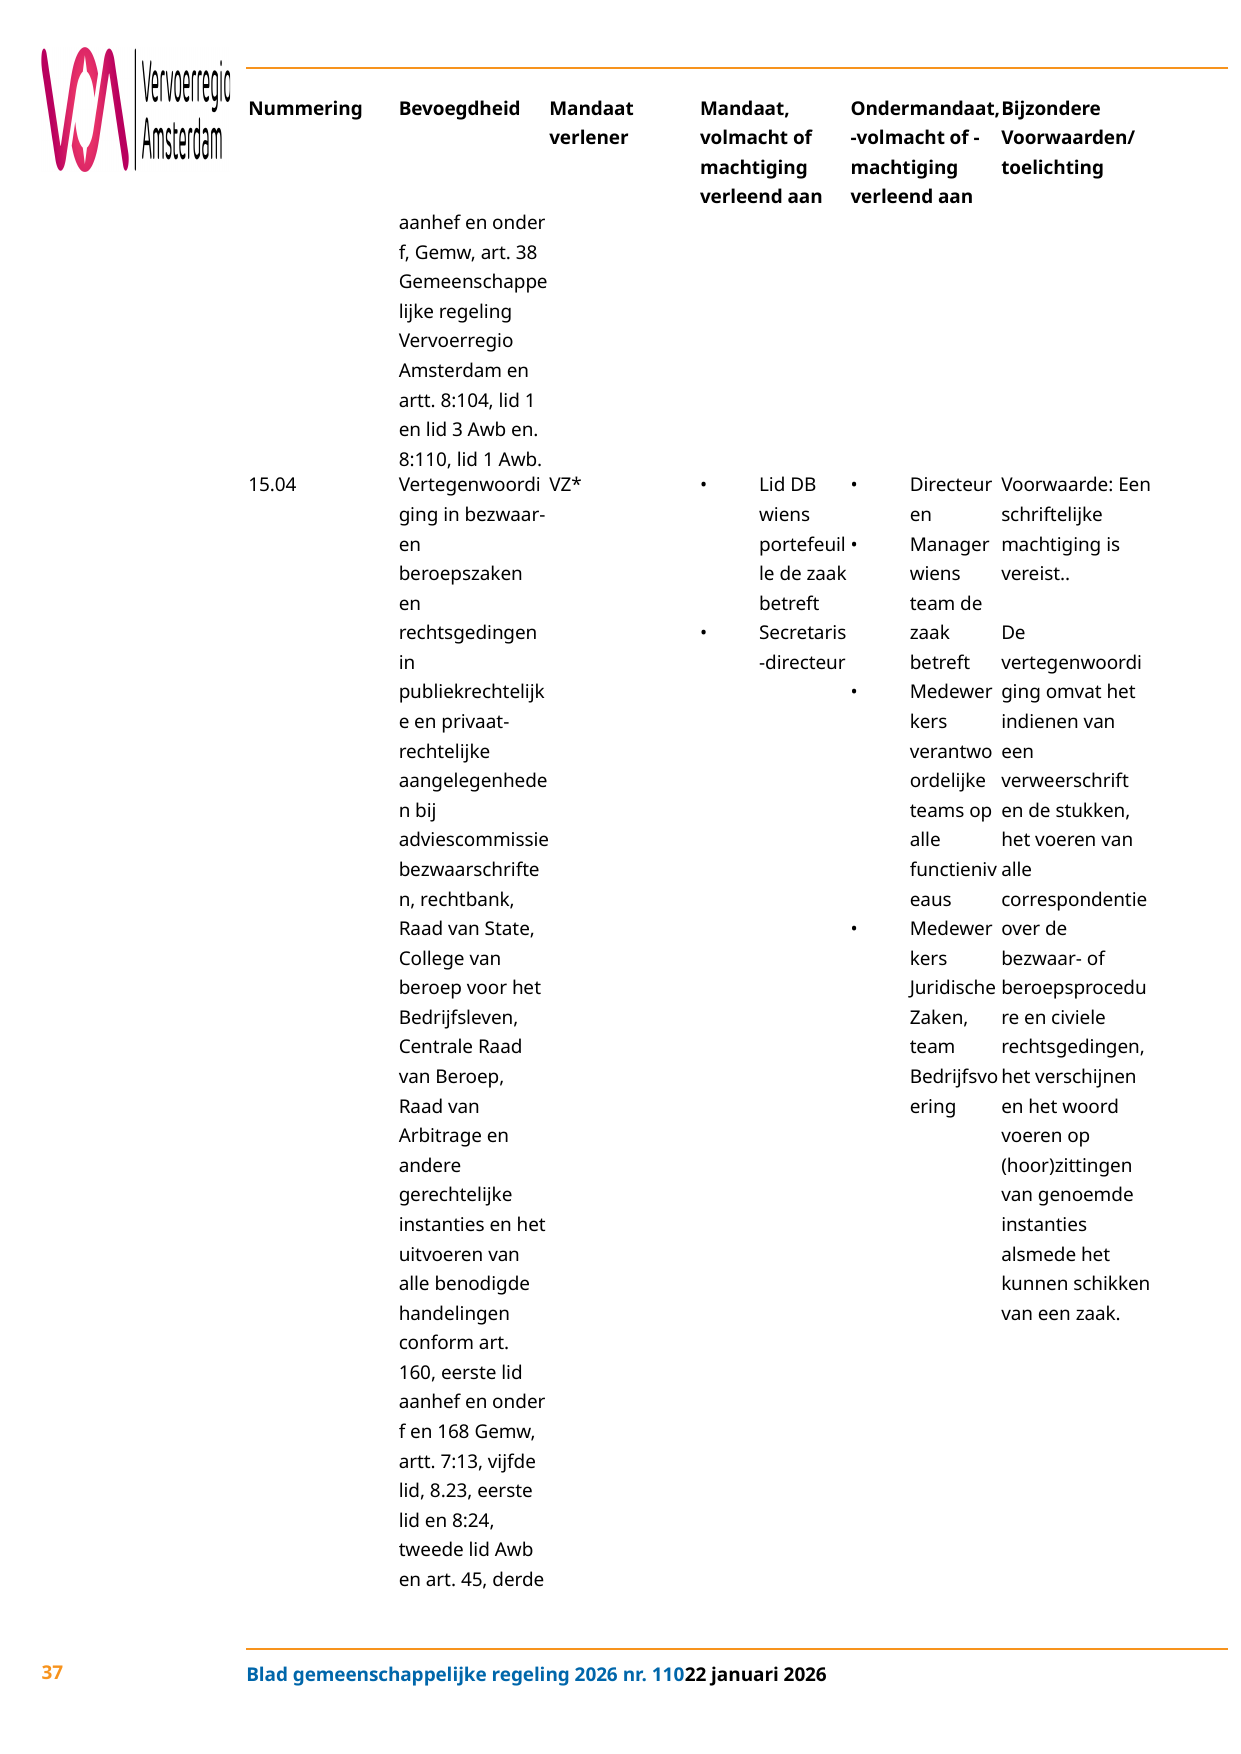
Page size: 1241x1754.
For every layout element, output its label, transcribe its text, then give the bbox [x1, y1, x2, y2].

table_cell VZ* [549, 472, 700, 1592]
table_header Mandaat verlener [549, 95, 700, 209]
table_cell Vertegenwoordiging in bezwaar- en beroepszaken en rechtsgedingen in publiekrechtelijke en privaat­rechtelijke aangelegenheden bij adviescommissie bezwaarschriften, rechtbank, Raad van State, College van beroep voor het Bedrijfsleven, Centrale Raad van Beroep, Raad van Arbitrage en andere gerechtelijke instanties en het uitvoeren van alle benodigde handelingen conform art. 160, eerste lid aanhef en onder f en 168 Gemw, artt. 7:13, vijfde lid, 8.23, eerste lid en 8:24, tweede lid Awb en art. 45, derde [399, 472, 549, 1592]
table_cell [549, 209, 700, 472]
table_header Bevoegdheid [399, 95, 549, 209]
table_cell [248, 209, 398, 472]
table_cell [700, 209, 850, 472]
table_cell aanhef en onder f, Gemw, art. 38 Gemeenschappelijke regeling Vervoerregio Amsterdam en artt. 8:104, lid 1 en lid 3 Awb en. 8:110, lid 1 Awb. [399, 209, 549, 472]
table_cell Directeuren Manager wiens team de zaak betreft Medewerkers verantwoordelijke teams op alle functieniveaus Medewerkers Juridische Zaken, team Bedrijfsvoering [850, 472, 1001, 1592]
table_cell [850, 209, 1001, 472]
table_header Bijzondere Voorwaarden/ toelichting [1001, 95, 1152, 209]
table_cell [1001, 209, 1152, 472]
picture [41, 47, 231, 172]
table_header Nummering [248, 95, 398, 209]
table_cell Lid DB wiens portefeuille de zaak betreft Secretaris-directeur [700, 472, 850, 1592]
table_cell 15.04 [248, 472, 398, 1592]
table_header Ondermandaat, -volmacht of -machtiging verleend aan [850, 95, 1001, 209]
table_cell Voorwaarde: Een schriftelijke machtiging is vereist.. De vertegenwoordiging omvat het indienen van een verweerschrift en de stukken, het voeren van alle correspondentie over de bezwaar- of beroepsprocedure en civiele rechtsgedingen, het verschijnen en het woord voeren op (hoor)zittingen van genoemde instanties alsmede het kunnen schikken van een zaak. [1001, 472, 1152, 1592]
table_header Mandaat, volmacht of machtiging verleend aan [700, 95, 850, 209]
